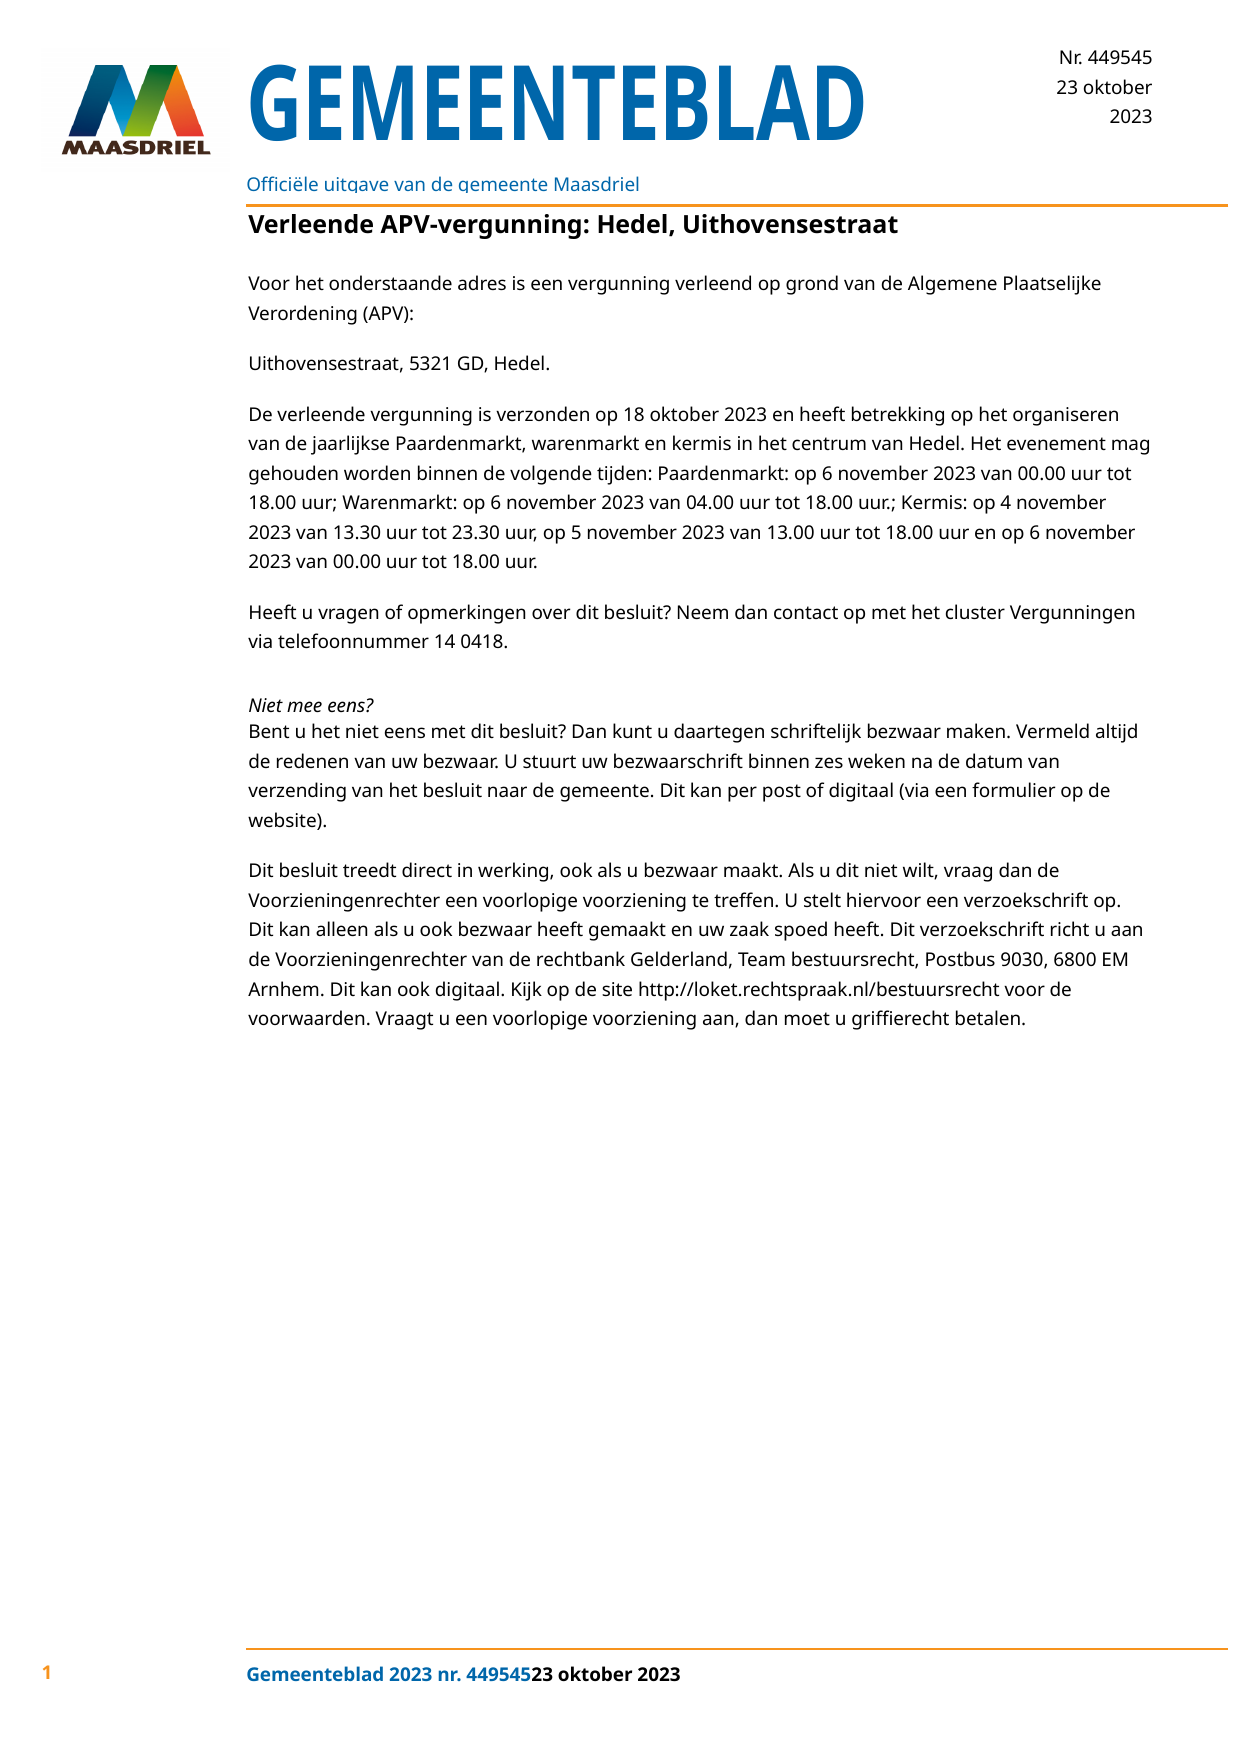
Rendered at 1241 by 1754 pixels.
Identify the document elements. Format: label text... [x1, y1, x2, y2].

text Voor het onderstaande adres is een vergunning verleend op grond van de Algemene Plaatselijke Verordening (APV): [248, 270, 1152, 326]
text Verleende APV-vergunning: Hedel, Uithovensestraat [248, 207, 1152, 241]
text Dit besluit treedt direct in werking, ook als u bezwaar maakt. Als u dit niet wilt, vraag dan de Voorzieningenrechter een voorlopige voorziening te treffen. U stelt hiervoor een verzoekschrift op. Dit kan alleen als u ook bezwaar heeft gemaakt en uw zaak spoed heeft. Dit verzoekschrift richt u aan de Voorzieningenrechter van de rechtbank Gelderland, Team bestuursrecht, Postbus 9030, 6800 EM Arnhem. Dit kan ook digitaal. Kijk op de site http://loket.rechtspraak.nl/bestuursrecht voor de voorwaarden. Vraagt u een voorlopige voorziening aan, dan moet u griffierecht betalen. [248, 857, 1152, 1031]
text Uithovensestraat, 5321 GD, Hedel. [248, 350, 1152, 376]
picture [41, 47, 231, 172]
text Bent u het niet eens met dit besluit? Dan kunt u daartegen schriftelijk bezwaar maken. Vermeld altijd de redenen van uw bezwaar. U stuurt uw bezwaarschrift binnen zes weken na de datum van verzending van het besluit naar de gemeente. Dit kan per post of digitaal (via een formulier op de website). [248, 718, 1152, 833]
text Niet mee eens? [248, 693, 1152, 718]
text Heeft u vragen of opmerkingen over dit besluit? Neem dan contact op met het cluster Vergunningen via telefoonnummer 14 0418. [248, 599, 1152, 654]
text De verleende vergunning is verzonden op 18 oktober 2023 en heeft betrekking op het organiseren van de jaarlijkse Paardenmarkt, warenmarkt en kermis in het centrum van Hedel. Het evenement mag gehouden worden binnen de volgende tijden: Paardenmarkt: op 6 november 2023 van 00.00 uur tot 18.00 uur; Warenmarkt: op 6 november 2023 van 04.00 uur tot 18.00 uur.; Kermis: op 4 november 2023 van 13.30 uur tot 23.30 uur, op 5 november 2023 van 13.00 uur tot 18.00 uur en op 6 november 2023 van 00.00 uur tot 18.00 uur. [248, 401, 1152, 574]
